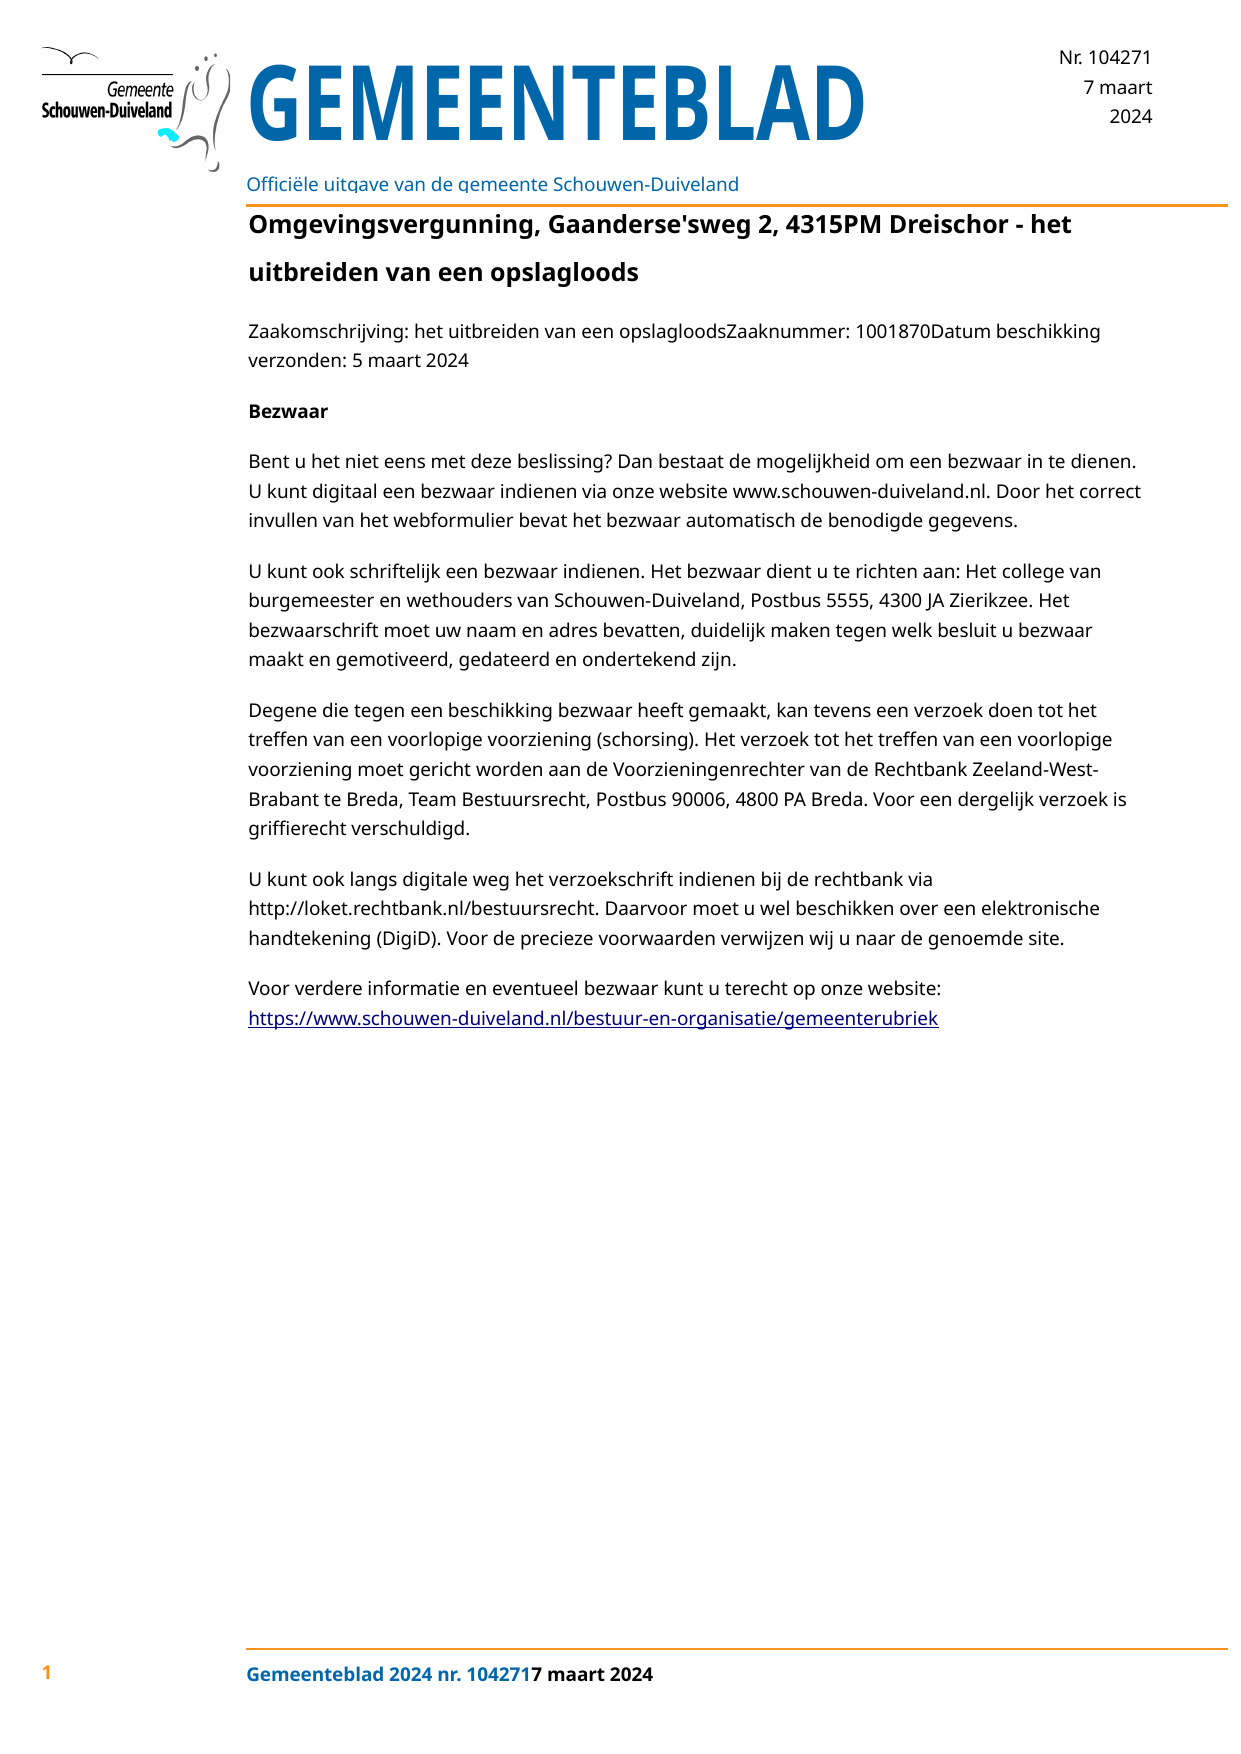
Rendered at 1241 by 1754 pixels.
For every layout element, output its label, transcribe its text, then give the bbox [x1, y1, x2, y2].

text Degene die tegen een beschikking bezwaar heeft gemaakt, kan tevens een verzoek doen tot het treffen van een voorlopige voorziening (schorsing). Het verzoek tot het treffen van een voorlopige voorziening moet gericht worden aan de Voorzieningenrechter van de Rechtbank Zeeland-West-Brabant te Breda, Team Bestuursrecht, Postbus 90006, 4800 PA Breda. Voor een dergelijk verzoek is griffierecht verschuldigd. [248, 697, 1152, 841]
picture [41, 47, 231, 172]
text Zaakomschrijving: het uitbreiden van een opslagloodsZaaknummer: 1001870Datum beschikking verzonden: 5 maart 2024 [248, 318, 1152, 373]
text Bent u het niet eens met deze beslissing? Dan bestaat de mogelijkheid om een bezwaar in te dienen. U kunt digitaal een bezwaar indienen via onze website www.schouwen-duiveland.nl. Door het correct invullen van het webformulier bevat het bezwaar automatisch de benodigde gegevens. [248, 448, 1152, 533]
text Omgevingsvergunning, Gaanderse'sweg 2, 4315PM Dreischor - het uitbreiden van een opslagloods [248, 207, 1152, 288]
text Bezwaar [248, 398, 1152, 424]
text Voor verdere informatie en eventueel bezwaar kunt u terecht op onze website: https://www.schouwen-duiveland.nl/bestuur-en-organisatie/gemeenterubriek [248, 975, 1152, 1031]
text U kunt ook schriftelijk een bezwaar indienen. Het bezwaar dient u te richten aan: Het college van burgemeester en wethouders van Schouwen-Duiveland, Postbus 5555, 4300 JA Zierikzee. Het bezwaarschrift moet uw naam en adres bevatten, duidelijk maken tegen welk besluit u bezwaar maakt en gemotiveerd, gedateerd en ondertekend zijn. [248, 558, 1152, 672]
text U kunt ook langs digitale weg het verzoekschrift indienen bij de rechtbank via http://loket.rechtbank.nl/bestuursrecht. Daarvoor moet u wel beschikken over een elektronische handtekening (DigiD). Voor de precieze voorwaarden verwijzen wij u naar de genoemde site. [248, 866, 1152, 951]
